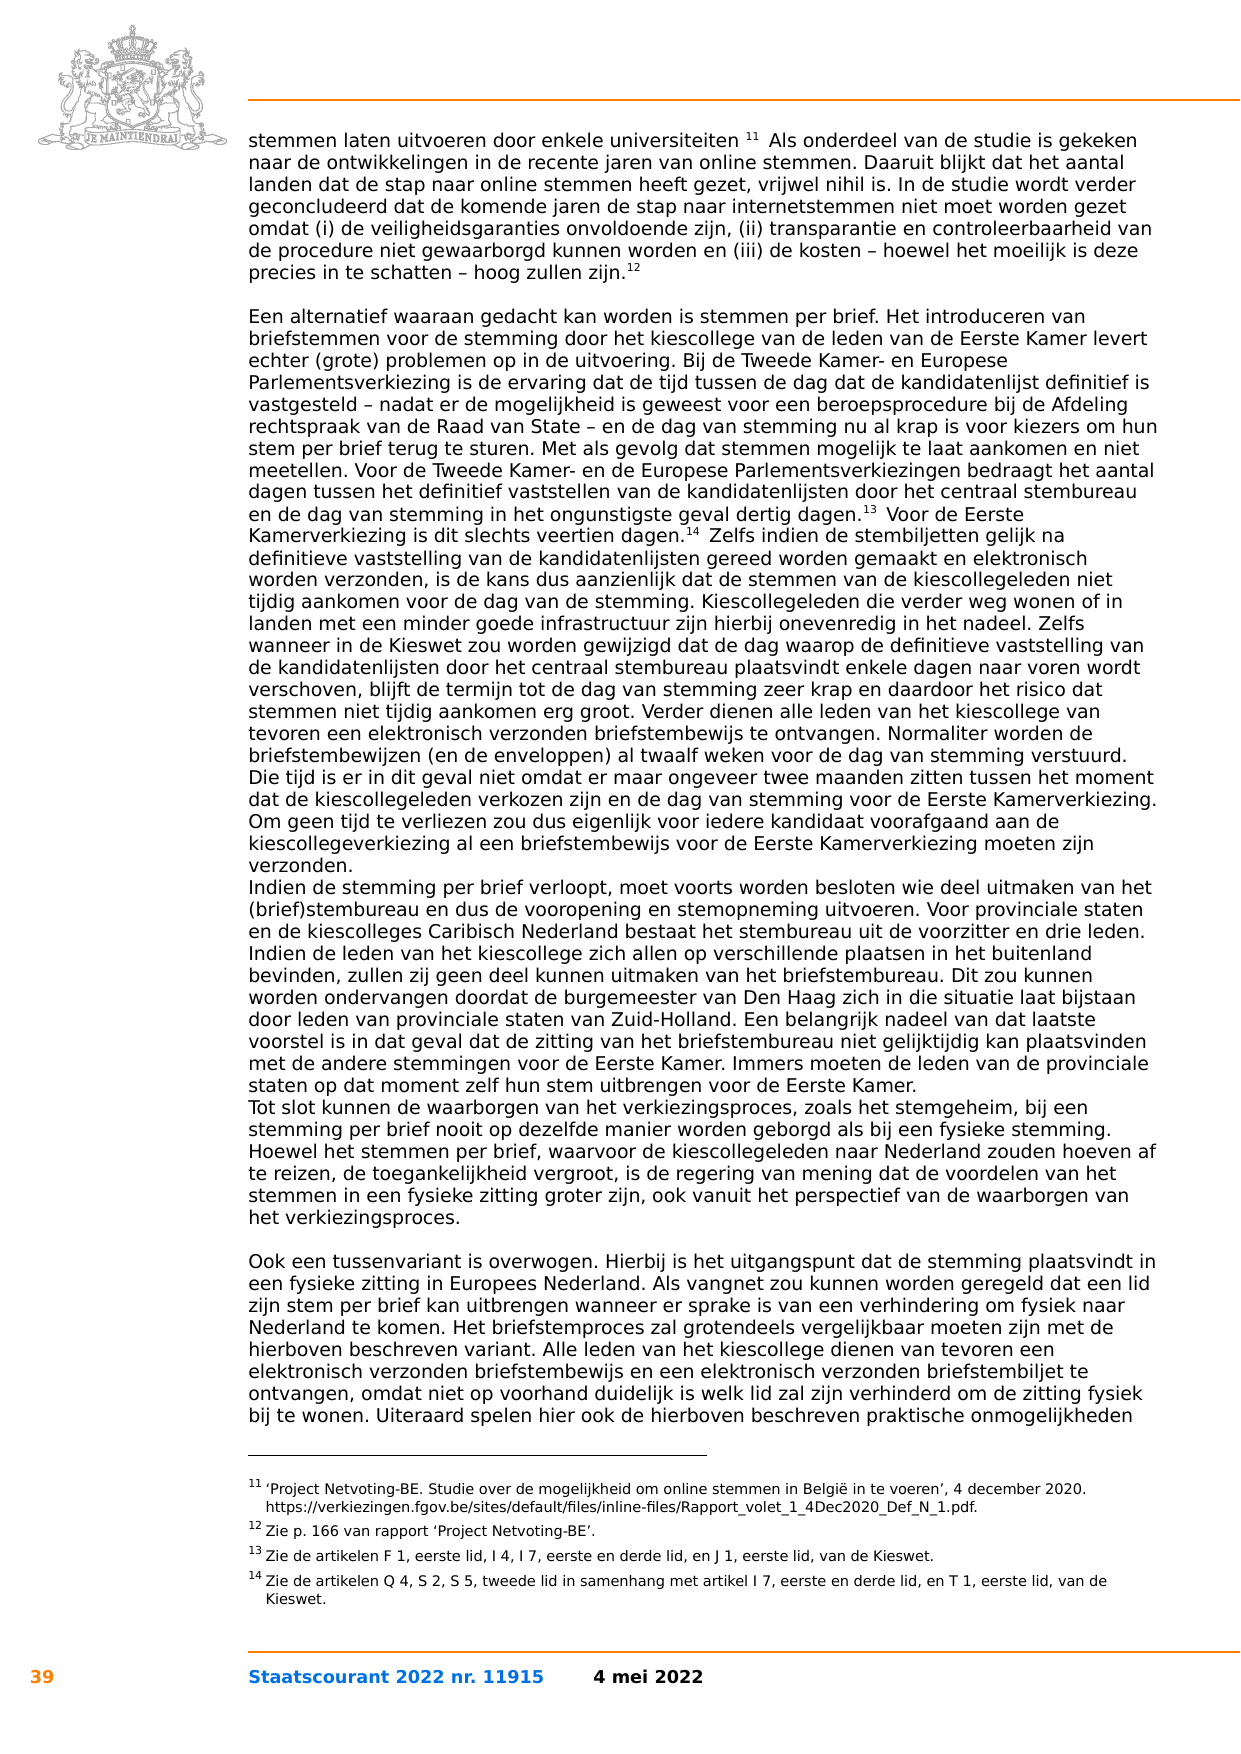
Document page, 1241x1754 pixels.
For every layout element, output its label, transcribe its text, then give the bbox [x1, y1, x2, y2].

text Zie p. 166 van rapport ‘Project Netvoting-BE’. [248, 1519, 1163, 1541]
text ‘Project Netvoting-BE. Studie over de mogelijkheid om online stemmen in België in te voeren’, 4 december 2020. https://verkiezingen.fgov.be/sites/default/files/inline-files/Rapport_volet_1_4Dec2020_Def_N_1.pdf. [248, 1477, 1163, 1516]
text stemmen laten uitvoeren door enkele universiteiten Als onderdeel van de studie is gekeken naar de ontwikkelingen in de recente jaren van online stemmen. Daaruit blijkt dat het aantal landen dat de stap naar online stemmen heeft gezet, vrijwel nihil is. In de studie wordt verder geconcludeerd dat de komende jaren de stap naar internetstemmen niet moet worden gezet omdat (i) de veiligheidsgaranties onvoldoende zijn, (ii) transparantie en controleerbaarheid van de procedure niet gewaarborgd kunnen worden en (iii) de kosten – hoewel het moeilijk is deze precies in te schatten – hoog zullen zijn. [248, 130, 1163, 284]
text Zie de artikelen F 1, eerste lid, I 4, I 7, eerste en derde lid, en J 1, eerste lid, van de Kieswet. [248, 1544, 1163, 1566]
picture [38, 25, 227, 150]
text Tot slot kunnen de waarborgen van het verkiezingsproces, zoals het stemgeheim, bij een stemming per brief nooit op dezelfde manier worden geborgd als bij een fysieke stemming. [248, 1097, 1163, 1141]
text Ook een tussenvariant is overwogen. Hierbij is het uitgangspunt dat de stemming plaatsvindt in een fysieke zitting in Europees Nederland. Als vangnet zou kunnen worden geregeld dat een lid zijn stem per brief kan uitbrengen wanneer er sprake is van een verhindering om fysiek naar Nederland te komen. Het briefstemproces zal grotendeels vergelijkbaar moeten zijn met de hierboven beschreven variant. Alle leden van het kiescollege dienen van tevoren een elektronisch verzonden briefstembewijs en een elektronisch verzonden briefstembiljet te ontvangen, omdat niet op voorhand duidelijk is welk lid zal zijn verhinderd om de zitting fysiek bij te wonen. Uiteraard spelen hier ook de hierboven beschreven praktische onmogelijkheden [248, 1251, 1163, 1426]
text Hoewel het stemmen per brief, waarvoor de kiescollegeleden naar Nederland zouden hoeven af te reizen, de toegankelijkheid vergroot, is de regering van mening dat de voordelen van het stemmen in een fysieke zitting groter zijn, ook vanuit het perspectief van de waarborgen van het verkiezingsproces. [248, 1141, 1163, 1229]
text Een alternatief waaraan gedacht kan worden is stemmen per brief. Het introduceren van briefstemmen voor de stemming door het kiescollege van de leden van de Eerste Kamer levert echter (grote) problemen op in de uitvoering. Bij de Tweede Kamer- en Europese Parlementsverkiezing is de ervaring dat de tijd tussen de dag dat de kandidatenlijst definitief is vastgesteld – nadat er de mogelijkheid is geweest voor een beroepsprocedure bij de Afdeling rechtspraak van de Raad van State – en de dag van stemming nu al krap is voor kiezers om hun stem per brief terug te sturen. Met als gevolg dat stemmen mogelijk te laat aankomen en niet meetellen. Voor de Tweede Kamer- en de Europese Parlementsverkiezingen bedraagt het aantal dagen tussen het definitief vaststellen van de kandidatenlijsten door het centraal stembureau en de dag van stemming in het ongunstigste geval dertig dagen. Voor de Eerste Kamerverkiezing is dit slechts veertien dagen. Zelfs indien de stembiljetten gelijk na definitieve vaststelling van de kandidatenlijsten gereed worden gemaakt en elektronisch worden verzonden, is de kans dus aanzienlijk dat de stemmen van de kiescollegeleden niet tijdig aankomen voor de dag van de stemming. Kiescollegeleden die verder weg wonen of in landen met een minder goede infrastructuur zijn hierbij onevenredig in het nadeel. Zelfs wanneer in de Kieswet zou worden gewijzigd dat de dag waarop de definitieve vaststelling van de kandidatenlijsten door het centraal stembureau plaatsvindt enkele dagen naar voren wordt verschoven, blijft de termijn tot de dag van stemming zeer krap en daardoor het risico dat stemmen niet tijdig aankomen erg groot. Verder dienen alle leden van het kiescollege van tevoren een elektronisch verzonden briefstembewijs te ontvangen. Normaliter worden de briefstembewijzen (en de enveloppen) al twaalf weken voor de dag van stemming verstuurd. Die tijd is er in dit geval niet omdat er maar ongeveer twee maanden zitten tussen het moment dat de kiescollegeleden verkozen zijn en de dag van stemming voor de Eerste Kamerverkiezing. Om geen tijd te verliezen zou dus eigenlijk voor iedere kandidaat voorafgaand aan de kiescollegeverkiezing al een briefstembewijs voor de Eerste Kamerverkiezing moeten zijn verzonden. [248, 306, 1163, 877]
text Zie de artikelen Q 4, S 2, S 5, tweede lid in samenhang met artikel I 7, eerste en derde lid, en T 1, eerste lid, van de Kieswet. [248, 1569, 1163, 1608]
text Indien de stemming per brief verloopt, moet voorts worden besloten wie deel uitmaken van het (brief)stembureau en dus de vooropening en stemopneming uitvoeren. Voor provinciale staten en de kiescolleges Caribisch Nederland bestaat het stembureau uit de voorzitter en drie leden. Indien de leden van het kiescollege zich allen op verschillende plaatsen in het buitenland bevinden, zullen zij geen deel kunnen uitmaken van het briefstembureau. Dit zou kunnen worden ondervangen doordat de burgemeester van Den Haag zich in die situatie laat bijstaan door leden van provinciale staten van Zuid-Holland. Een belangrijk nadeel van dat laatste voorstel is in dat geval dat de zitting van het briefstembureau niet gelijktijdig kan plaatsvinden met de andere stemmingen voor de Eerste Kamer. Immers moeten de leden van de provinciale staten op dat moment zelf hun stem uitbrengen voor de Eerste Kamer. [248, 877, 1163, 1097]
